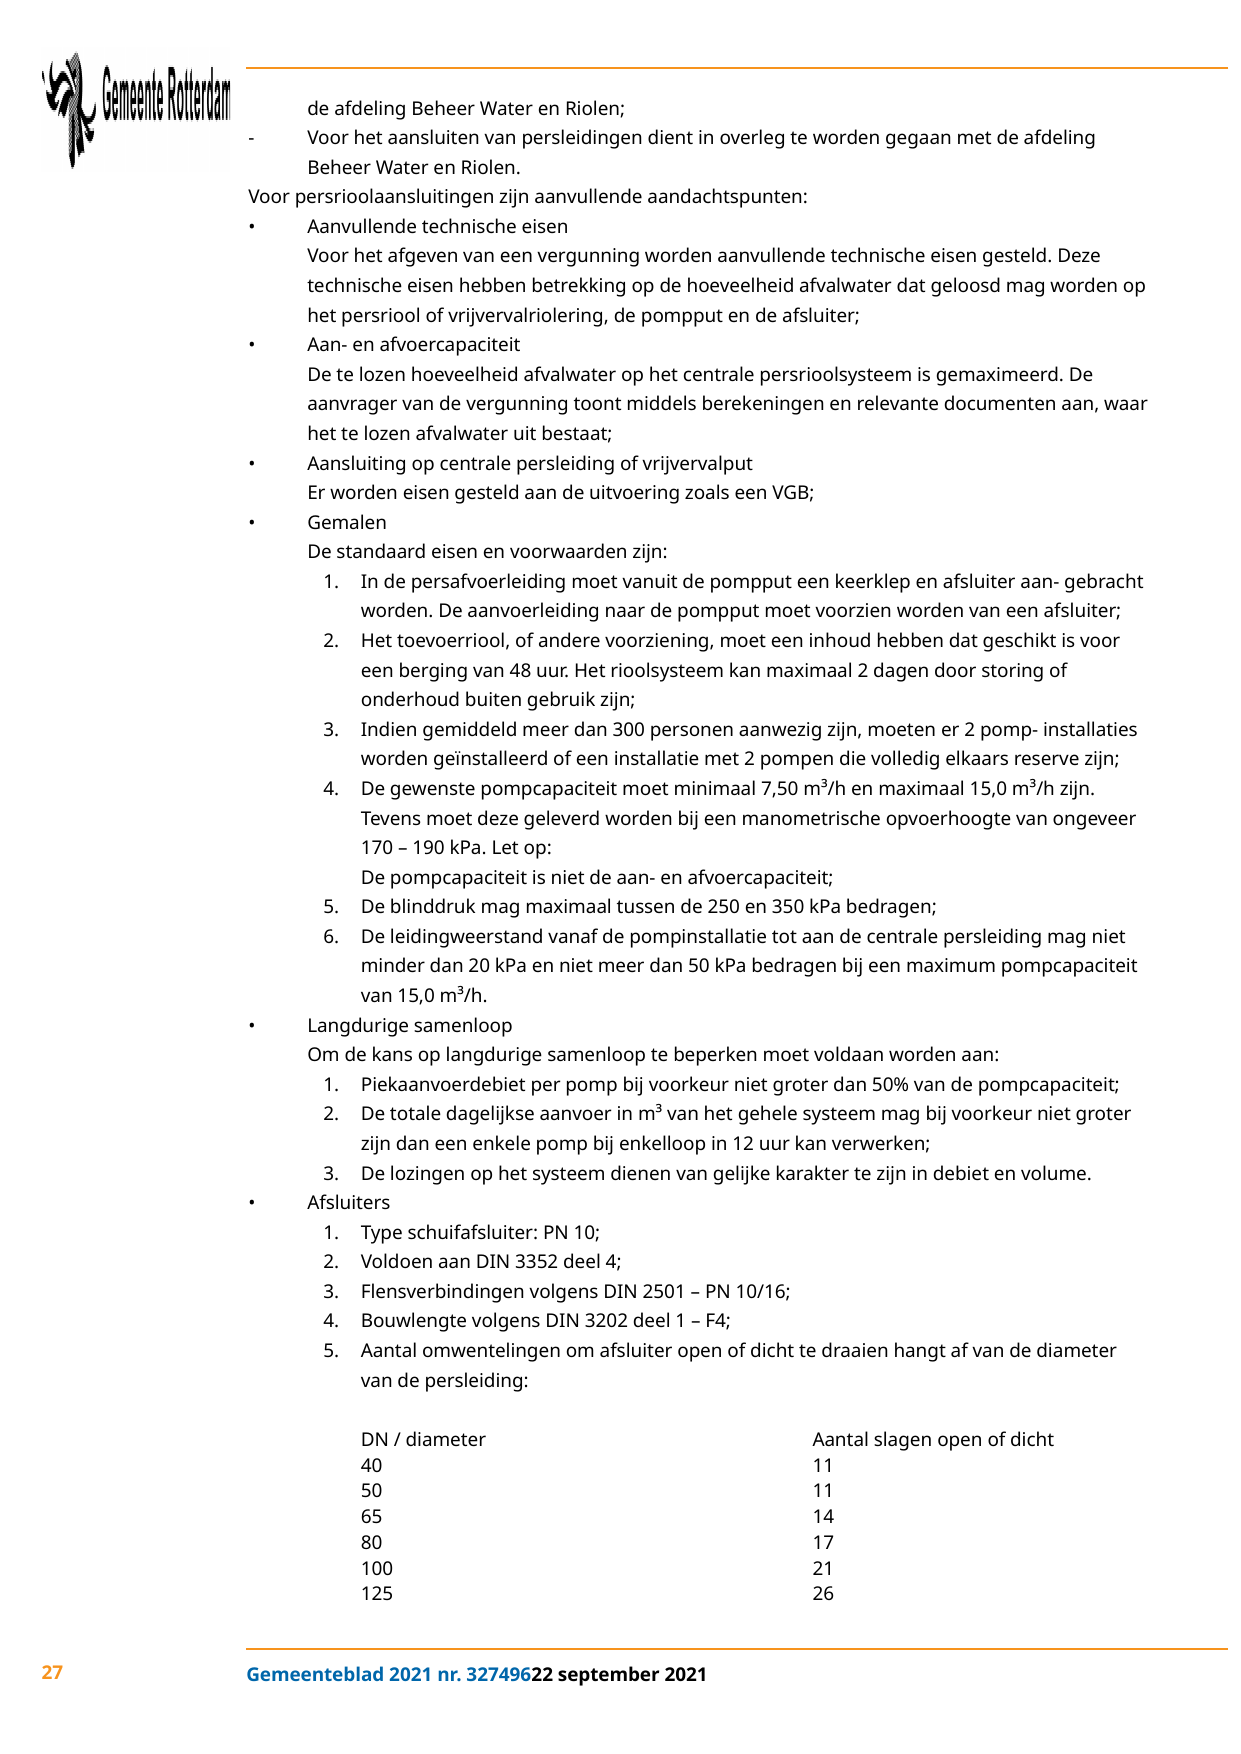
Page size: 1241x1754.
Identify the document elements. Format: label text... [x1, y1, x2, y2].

list Flensverbindingen volgens DIN 2501 – PN 10/16; [323, 1278, 1152, 1304]
list De leidingweerstand vanaf de pompinstallatie tot aan de centrale persleiding mag niet minder dan 20 kPa en niet meer dan 50 kPa bedragen bij een maximum pompcapaciteit van 15,0 m³/h. [323, 923, 1152, 1008]
list Langdurige samenloop [248, 1012, 1152, 1038]
list Het toevoerriool, of andere voorziening, moet een inhoud hebben dat geschikt is voor een berging van 48 uur. Het rioolsysteem kan maximaal 2 dagen door storing of onderhoud buiten gebruik zijn; [323, 627, 1152, 712]
list De blinddruk mag maximaal tussen de 250 en 350 kPa bedragen; [323, 893, 1152, 919]
list de afdeling Beheer Water en Riolen; [248, 95, 1152, 121]
table_cell 40 [361, 1452, 812, 1478]
list Voor het afgeven van een vergunning worden aanvullende technische eisen gesteld. Deze technische eisen hebben betrekking op de hoeveelheid afvalwater dat geloosd mag worden op het persriool of vrijvervalriolering, de pompput en de afsluiter; [248, 243, 1152, 328]
table_cell 17 [812, 1529, 1240, 1555]
list Indien gemiddeld meer dan 300 personen aanwezig zijn, moeten er 2 pomp- installaties worden geïnstalleerd of een installatie met 2 pompen die volledig elkaars reserve zijn; [323, 716, 1152, 771]
list Voor het aansluiten van persleidingen dient in overleg te worden gegaan met de afdeling Beheer Water en Riolen. [248, 124, 1152, 180]
table_header Aantal slagen open of dicht [812, 1426, 1240, 1452]
list De pompcapaciteit is niet de aan- en afvoercapaciteit; [323, 864, 1152, 890]
list Bouwlengte volgens DIN 3202 deel 1 – F4; [323, 1308, 1152, 1333]
table_header DN / diameter [361, 1426, 812, 1452]
table_cell 26 [812, 1581, 1240, 1606]
list Aantal omwentelingen om afsluiter open of dicht te draaien hangt af van de diameter van de persleiding: [323, 1337, 1152, 1393]
table_cell 125 [361, 1581, 812, 1606]
table_cell 65 [361, 1503, 812, 1529]
list De te lozen hoeveelheid afvalwater op het centrale persrioolsysteem is gemaximeerd. De aanvrager van de vergunning toont middels berekeningen en relevante documenten aan, waar het te lozen afvalwater uit bestaat; [248, 361, 1152, 446]
table_cell 21 [812, 1555, 1240, 1581]
list Type schuifafsluiter: PN 10; [323, 1219, 1152, 1245]
list De standaard eisen en voorwaarden zijn: [248, 538, 1152, 564]
list Er worden eisen gesteld aan de uitvoering zoals een VGB; [248, 479, 1152, 505]
list Om de kans op langdurige samenloop te beperken moet voldaan worden aan: [248, 1041, 1152, 1067]
list Aan- en afvoercapaciteit [248, 331, 1152, 357]
list In de persafvoerleiding moet vanuit de pompput een keerklep en afsluiter aan- gebracht worden. De aanvoerleiding naar de pompput moet voorzien worden van een afsluiter; [323, 568, 1152, 623]
list Aanvullende technische eisen [248, 213, 1152, 239]
picture [41, 47, 231, 172]
table_cell 11 [812, 1452, 1240, 1478]
list Gemalen [248, 509, 1152, 535]
list De lozingen op het systeem dienen van gelijke karakter te zijn in debiet en volume. [323, 1160, 1152, 1186]
list Aansluiting op centrale persleiding of vrijvervalput [248, 450, 1152, 476]
list De gewenste pompcapaciteit moet minimaal 7,50 m³/h en maximaal 15,0 m³/h zijn. Tevens moet deze geleverd worden bij een manometrische opvoerhoogte van ongeveer 170 – 190 kPa. Let op: [323, 775, 1152, 860]
list De totale dagelijkse aanvoer in m³ van het gehele systeem mag bij voorkeur niet groter zijn dan een enkele pomp bij enkelloop in 12 uur kan verwerken; [323, 1101, 1152, 1156]
text Voor persrioolaansluitingen zijn aanvullende aandachtspunten: [248, 183, 1152, 209]
table_cell 11 [812, 1478, 1240, 1503]
table_cell 100 [361, 1555, 812, 1581]
table_cell 14 [812, 1503, 1240, 1529]
list Piekaanvoerdebiet per pomp bij voorkeur niet groter dan 50% van de pompcapaciteit; [323, 1071, 1152, 1097]
list Afsluiters [248, 1189, 1152, 1215]
list Voldoen aan DIN 3352 deel 4; [323, 1248, 1152, 1274]
table_cell 80 [361, 1529, 812, 1555]
table_cell 50 [361, 1478, 812, 1503]
